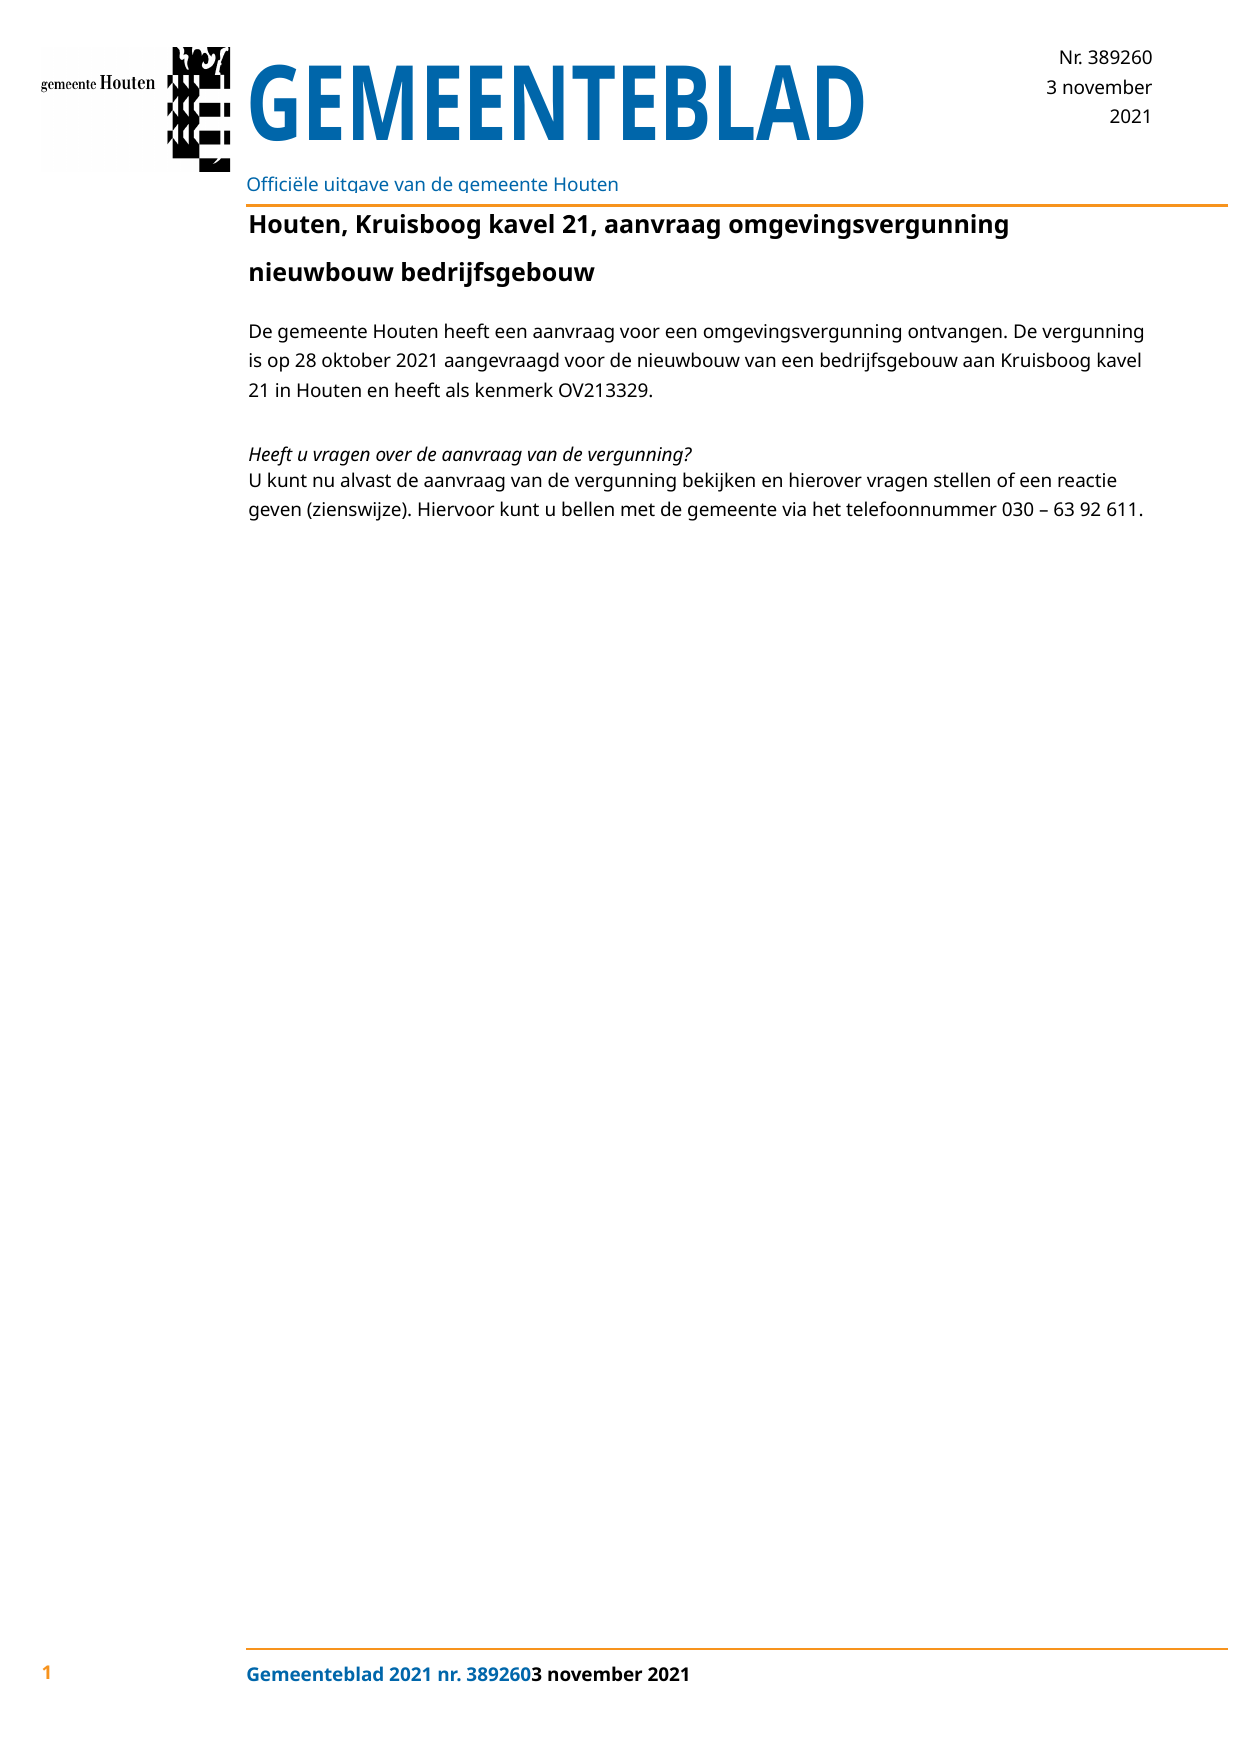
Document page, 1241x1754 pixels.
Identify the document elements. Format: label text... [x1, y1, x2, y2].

text Heeft u vragen over de aanvraag van de vergunning? [248, 441, 1152, 467]
picture [41, 47, 231, 172]
text U kunt nu alvast de aanvraag van de vergunning bekijken en hierover vragen stellen of een reactie geven (zienswijze). Hiervoor kunt u bellen met de gemeente via het telefoonnummer 030 – 63 92 611. [248, 467, 1152, 522]
text De gemeente Houten heeft een aanvraag voor een omgevingsvergunning ontvangen. De vergunning is op 28 oktober 2021 aangevraagd voor de nieuwbouw van een bedrijfsgebouw aan Kruisboog kavel 21 in Houten en heeft als kenmerk OV213329. [248, 318, 1152, 403]
text Houten, Kruisboog kavel 21, aanvraag omgevingsvergunning nieuwbouw bedrijfsgebouw [248, 207, 1152, 288]
